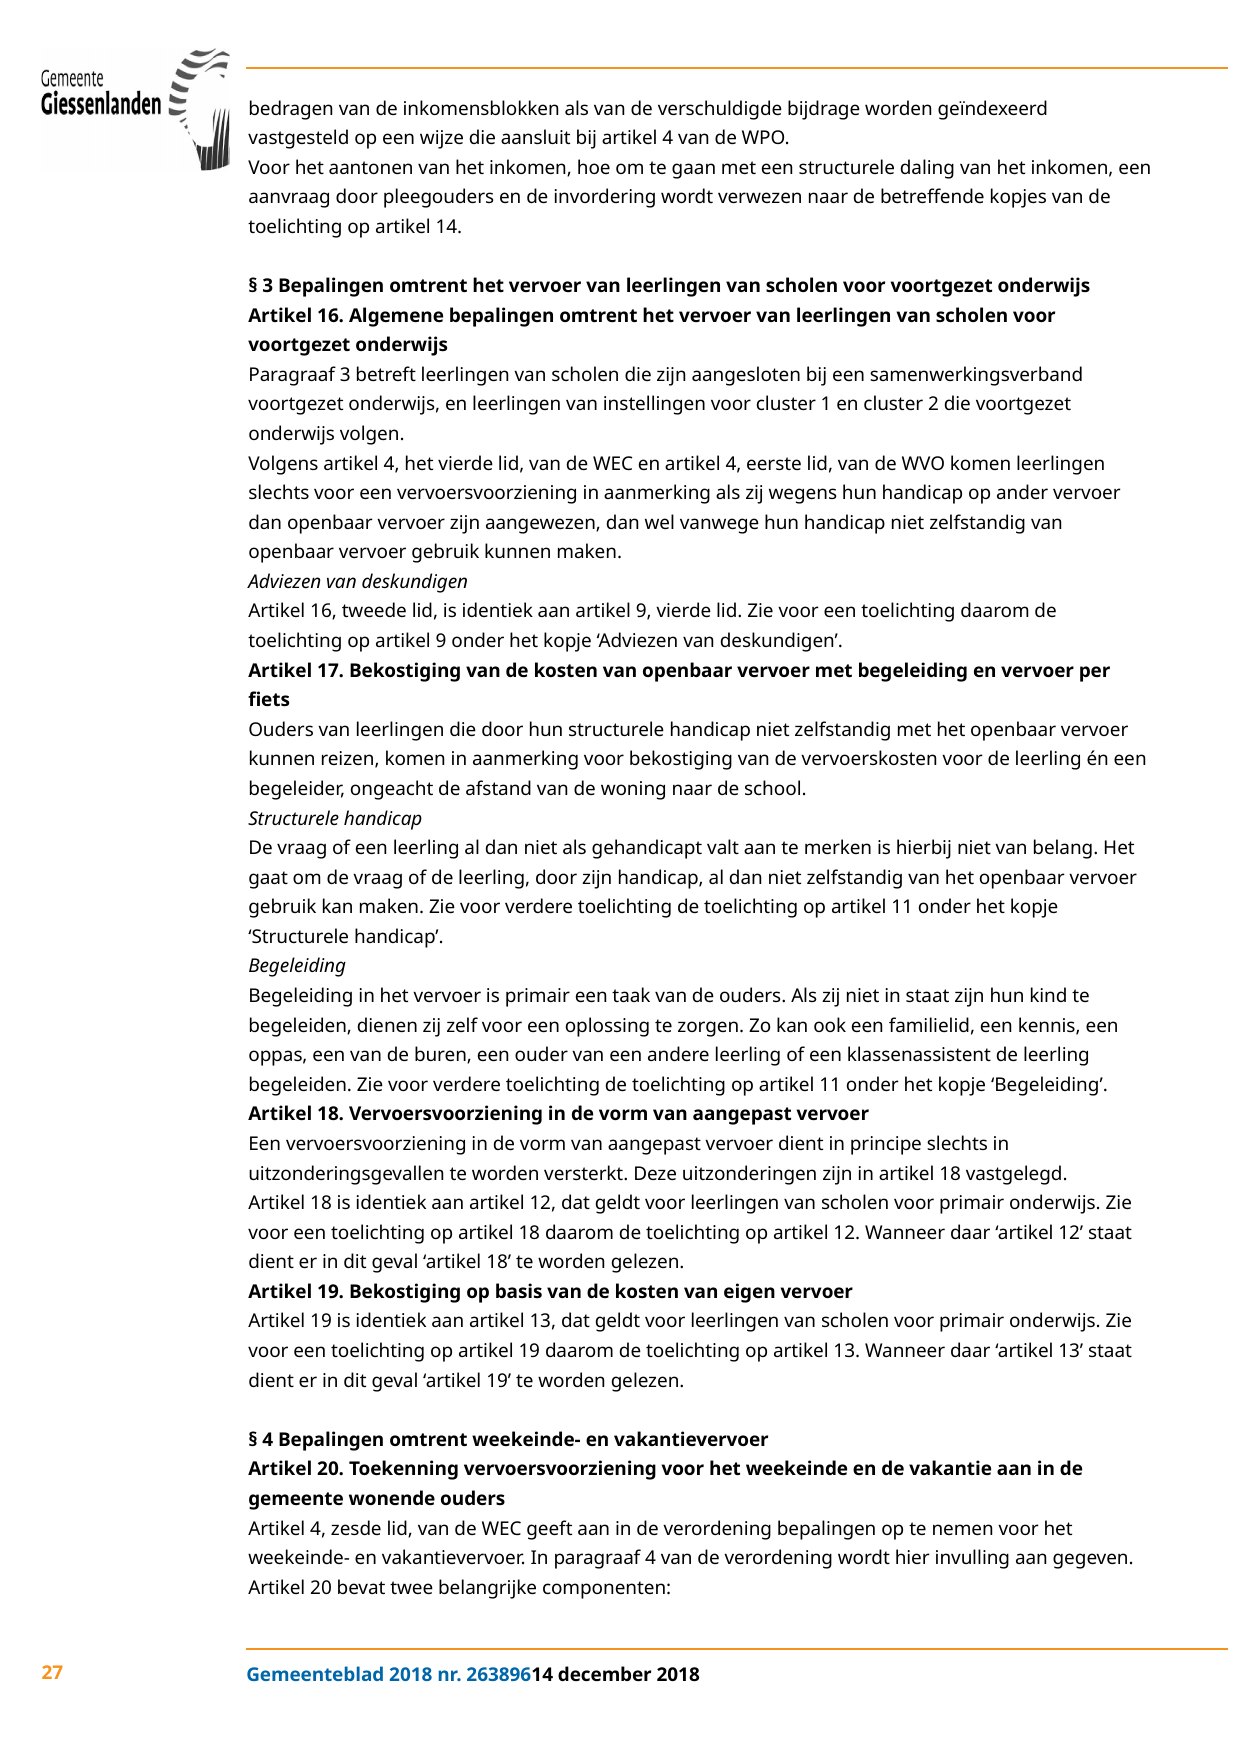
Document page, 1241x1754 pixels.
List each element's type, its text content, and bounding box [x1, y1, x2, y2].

text Begeleiding in het vervoer is primair een taak van de ouders. Als zij niet in staat zijn hun kind te begeleiden, dienen zij zelf voor een oplossing te zorgen. Zo kan ook een familielid, een kennis, een oppas, een van de buren, een ouder van een andere leerling of een klassenassistent de leerling begeleiden. Zie voor verdere toelichting de toelichting op artikel 11 onder het kopje ‘Begeleiding’. [248, 982, 1152, 1097]
text Ouders van leerlingen die door hun structurele handicap niet zelfstandig met het openbaar vervoer kunnen reizen, komen in aanmerking voor bekostiging van de vervoerskosten voor de leerling én een begeleider, ongeacht de afstand van de woning naar de school. [248, 716, 1152, 801]
text Artikel 17. Bekostiging van de kosten van openbaar vervoer met begeleiding en vervoer per fiets [248, 657, 1152, 712]
text De vraag of een leerling al dan niet als gehandicapt valt aan te merken is hierbij niet van belang. Het gaat om de vraag of de leerling, door zijn handicap, al dan niet zelfstandig van het openbaar vervoer gebruik kan maken. Zie voor verdere toelichting de toelichting op artikel 11 onder het kopje ‘Structurele handicap’. [248, 834, 1152, 949]
text Artikel 19 is identiek aan artikel 13, dat geldt voor leerlingen van scholen voor primair onderwijs. Zie voor een toelichting op artikel 19 daarom de toelichting op artikel 13. Wanneer daar ‘artikel 13’ staat dient er in dit geval ‘artikel 19’ te worden gelezen. [248, 1308, 1152, 1393]
text Artikel 16, tweede lid, is identiek aan artikel 9, vierde lid. Zie voor een toelichting daarom de toelichting op artikel 9 onder het kopje ‘Adviezen van deskundigen’. [248, 598, 1152, 653]
text § 4 Bepalingen omtrent weekeinde- en vakantievervoer [248, 1426, 1152, 1452]
text Artikel 20 bevat twee belangrijke componenten: [248, 1574, 1152, 1600]
text § 3 Bepalingen omtrent het vervoer van leerlingen van scholen voor voortgezet onderwijs [248, 272, 1152, 298]
text Begeleiding [248, 953, 1152, 978]
text Artikel 18. Vervoersvoorziening in de vorm van aangepast vervoer [248, 1101, 1152, 1126]
text Artikel 19. Bekostiging op basis van de kosten van eigen vervoer [248, 1278, 1152, 1304]
text Artikel 4, zesde lid, van de WEC geeft aan in de verordening bepalingen op te nemen voor het weekeinde- en vakantievervoer. In paragraaf 4 van de verordening wordt hier invulling aan gegeven. [248, 1515, 1152, 1570]
picture [41, 47, 231, 172]
text Een vervoersvoorziening in de vorm van aangepast vervoer dient in principe slechts in uitzonderingsgevallen te worden versterkt. Deze uitzonderingen zijn in artikel 18 vastgelegd. [248, 1130, 1152, 1186]
text Paragraaf 3 betreft leerlingen van scholen die zijn aangesloten bij een samenwerkingsverband voortgezet onderwijs, en leerlingen van instellingen voor cluster 1 en cluster 2 die voortgezet onderwijs volgen. [248, 361, 1152, 446]
text Artikel 16. Algemene bepalingen omtrent het vervoer van leerlingen van scholen voor voortgezet onderwijs [248, 302, 1152, 357]
text Artikel 18 is identiek aan artikel 12, dat geldt voor leerlingen van scholen voor primair onderwijs. Zie voor een toelichting op artikel 18 daarom de toelichting op artikel 12. Wanneer daar ‘artikel 12’ staat dient er in dit geval ‘artikel 18’ te worden gelezen. [248, 1189, 1152, 1274]
text bedragen van de inkomensblokken als van de verschuldigde bijdrage worden geïndexeerd vastgesteld op een wijze die aansluit bij artikel 4 van de WPO. [248, 95, 1152, 150]
text Adviezen van deskundigen [248, 568, 1152, 594]
text Artikel 20. Toekenning vervoersvoorziening voor het weekeinde en de vakantie aan in de gemeente wonende ouders [248, 1456, 1152, 1511]
text Voor het aantonen van het inkomen, hoe om te gaan met een structurele daling van het inkomen, een aanvraag door pleegouders en de invordering wordt verwezen naar de betreffende kopjes van de toelichting op artikel 14. [248, 154, 1152, 239]
text Volgens artikel 4, het vierde lid, van de WEC en artikel 4, eerste lid, van de WVO komen leerlingen slechts voor een vervoersvoorziening in aanmerking als zij wegens hun handicap op ander vervoer dan openbaar vervoer zijn aangewezen, dan wel vanwege hun handicap niet zelfstandig van openbaar vervoer gebruik kunnen maken. [248, 450, 1152, 564]
text Structurele handicap [248, 805, 1152, 831]
